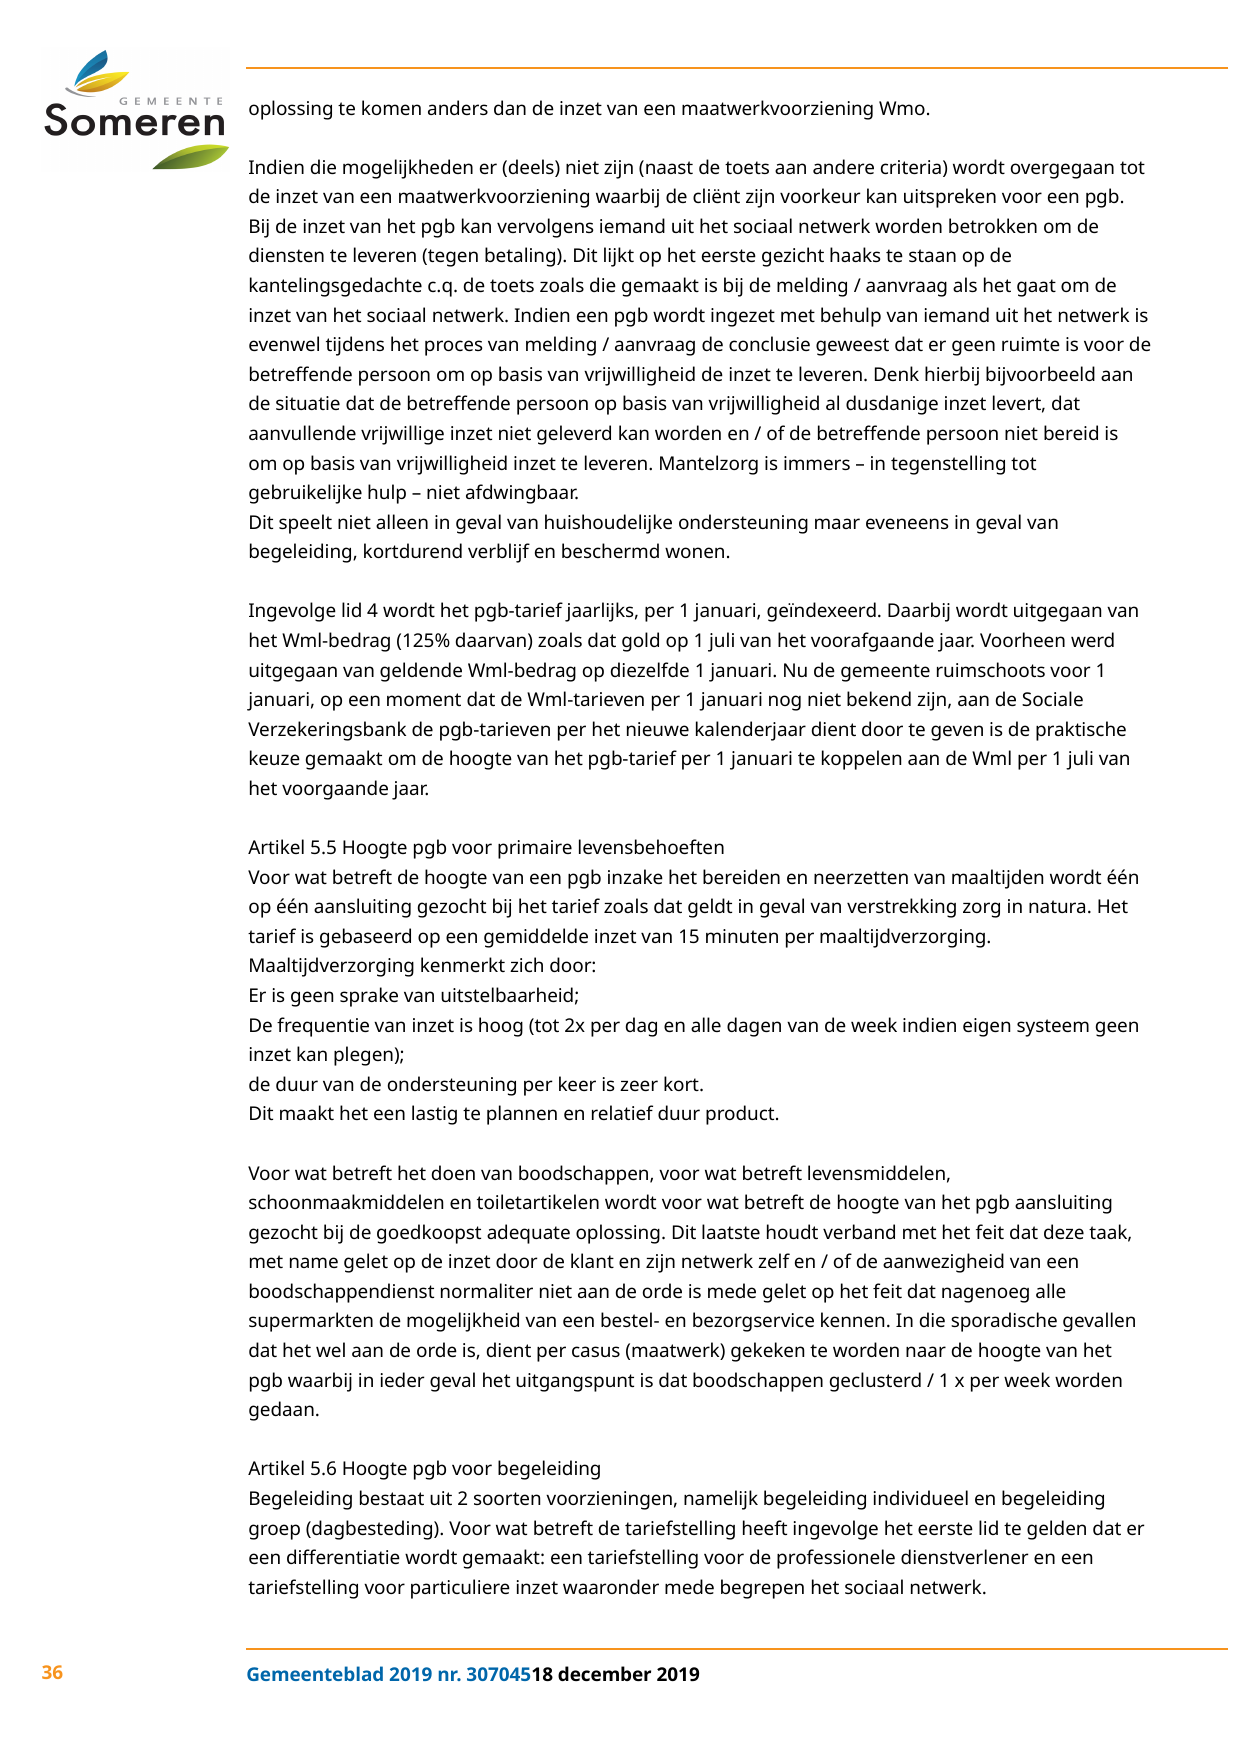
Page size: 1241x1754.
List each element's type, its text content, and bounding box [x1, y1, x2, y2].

text Ingevolge lid 4 wordt het pgb-tarief jaarlijks, per 1 januari, geïndexeerd. Daarbij wordt uitgegaan van het Wml-bedrag (125% daarvan) zoals dat gold op 1 juli van het voorafgaande jaar. Voorheen werd uitgegaan van geldende Wml-bedrag op diezelfde 1 januari. Nu de gemeente ruimschoots voor 1 januari, op een moment dat de Wml-tarieven per 1 januari nog niet bekend zijn, aan de Sociale Verzekeringsbank de pgb-tarieven per het nieuwe kalenderjaar dient door te geven is de praktische keuze gemaakt om de hoogte van het pgb-tarief per 1 januari te koppelen aan de Wml per 1 juli van het voorgaande jaar. [248, 598, 1152, 801]
text de duur van de ondersteuning per keer is zeer kort. [248, 1071, 1152, 1097]
text Artikel 5.6 Hoogte pgb voor begeleiding [248, 1456, 1152, 1481]
text Begeleiding bestaat uit 2 soorten voorzieningen, namelijk begeleiding individueel en begeleiding groep (dagbesteding). Voor wat betreft de tariefstelling heeft ingevolge het eerste lid te gelden dat er een differentiatie wordt gemaakt: een tariefstelling voor de professionele dienstverlener en een tariefstelling voor particuliere inzet waaronder mede begrepen het sociaal netwerk. [248, 1485, 1152, 1600]
picture [41, 47, 231, 172]
text Indien die mogelijkheden er (deels) niet zijn (naast de toets aan andere criteria) wordt overgegaan tot de inzet van een maatwerkvoorziening waarbij de cliënt zijn voorkeur kan uitspreken voor een pgb. Bij de inzet van het pgb kan vervolgens iemand uit het sociaal netwerk worden betrokken om de diensten te leveren (tegen betaling). Dit lijkt op het eerste gezicht haaks te staan op de kantelingsgedachte c.q. de toets zoals die gemaakt is bij de melding / aanvraag als het gaat om de inzet van het sociaal netwerk. Indien een pgb wordt ingezet met behulp van iemand uit het netwerk is evenwel tijdens het proces van melding / aanvraag de conclusie geweest dat er geen ruimte is voor de betreffende persoon om op basis van vrijwilligheid de inzet te leveren. Denk hierbij bijvoorbeeld aan de situatie dat de betreffende persoon op basis van vrijwilligheid al dusdanige inzet levert, dat aanvullende vrijwillige inzet niet geleverd kan worden en / of de betreffende persoon niet bereid is om op basis van vrijwilligheid inzet te leveren. Mantelzorg is immers – in tegenstelling tot gebruikelijke hulp – niet afdwingbaar. [248, 154, 1152, 505]
text De frequentie van inzet is hoog (tot 2x per dag en alle dagen van de week indien eigen systeem geen inzet kan plegen); [248, 1012, 1152, 1067]
text Dit speelt niet alleen in geval van huishoudelijke ondersteuning maar eveneens in geval van begeleiding, kortdurend verblijf en beschermd wonen. [248, 509, 1152, 564]
text Er is geen sprake van uitstelbaarheid; [248, 982, 1152, 1008]
text oplossing te komen anders dan de inzet van een maatwerkvoorziening Wmo. [248, 95, 1152, 121]
text Artikel 5.5 Hoogte pgb voor primaire levensbehoeften [248, 834, 1152, 860]
text Voor wat betreft het doen van boodschappen, voor wat betreft levensmiddelen, schoonmaakmiddelen en toiletartikelen wordt voor wat betreft de hoogte van het pgb aansluiting gezocht bij de goedkoopst adequate oplossing. Dit laatste houdt verband met het feit dat deze taak, met name gelet op de inzet door de klant en zijn netwerk zelf en / of de aanwezigheid van een boodschappendienst normaliter niet aan de orde is mede gelet op het feit dat nagenoeg alle supermarkten de mogelijkheid van een bestel- en bezorgservice kennen. In die sporadische gevallen dat het wel aan de orde is, dient per casus (maatwerk) gekeken te worden naar de hoogte van het pgb waarbij in ieder geval het uitgangspunt is dat boodschappen geclusterd / 1 x per week worden gedaan. [248, 1160, 1152, 1422]
text Dit maakt het een lastig te plannen en relatief duur product. [248, 1101, 1152, 1126]
text Voor wat betreft de hoogte van een pgb inzake het bereiden en neerzetten van maaltijden wordt één op één aansluiting gezocht bij het tarief zoals dat geldt in geval van verstrekking zorg in natura. Het tarief is gebaseerd op een gemiddelde inzet van 15 minuten per maaltijdverzorging. Maaltijdverzorging kenmerkt zich door: [248, 864, 1152, 978]
